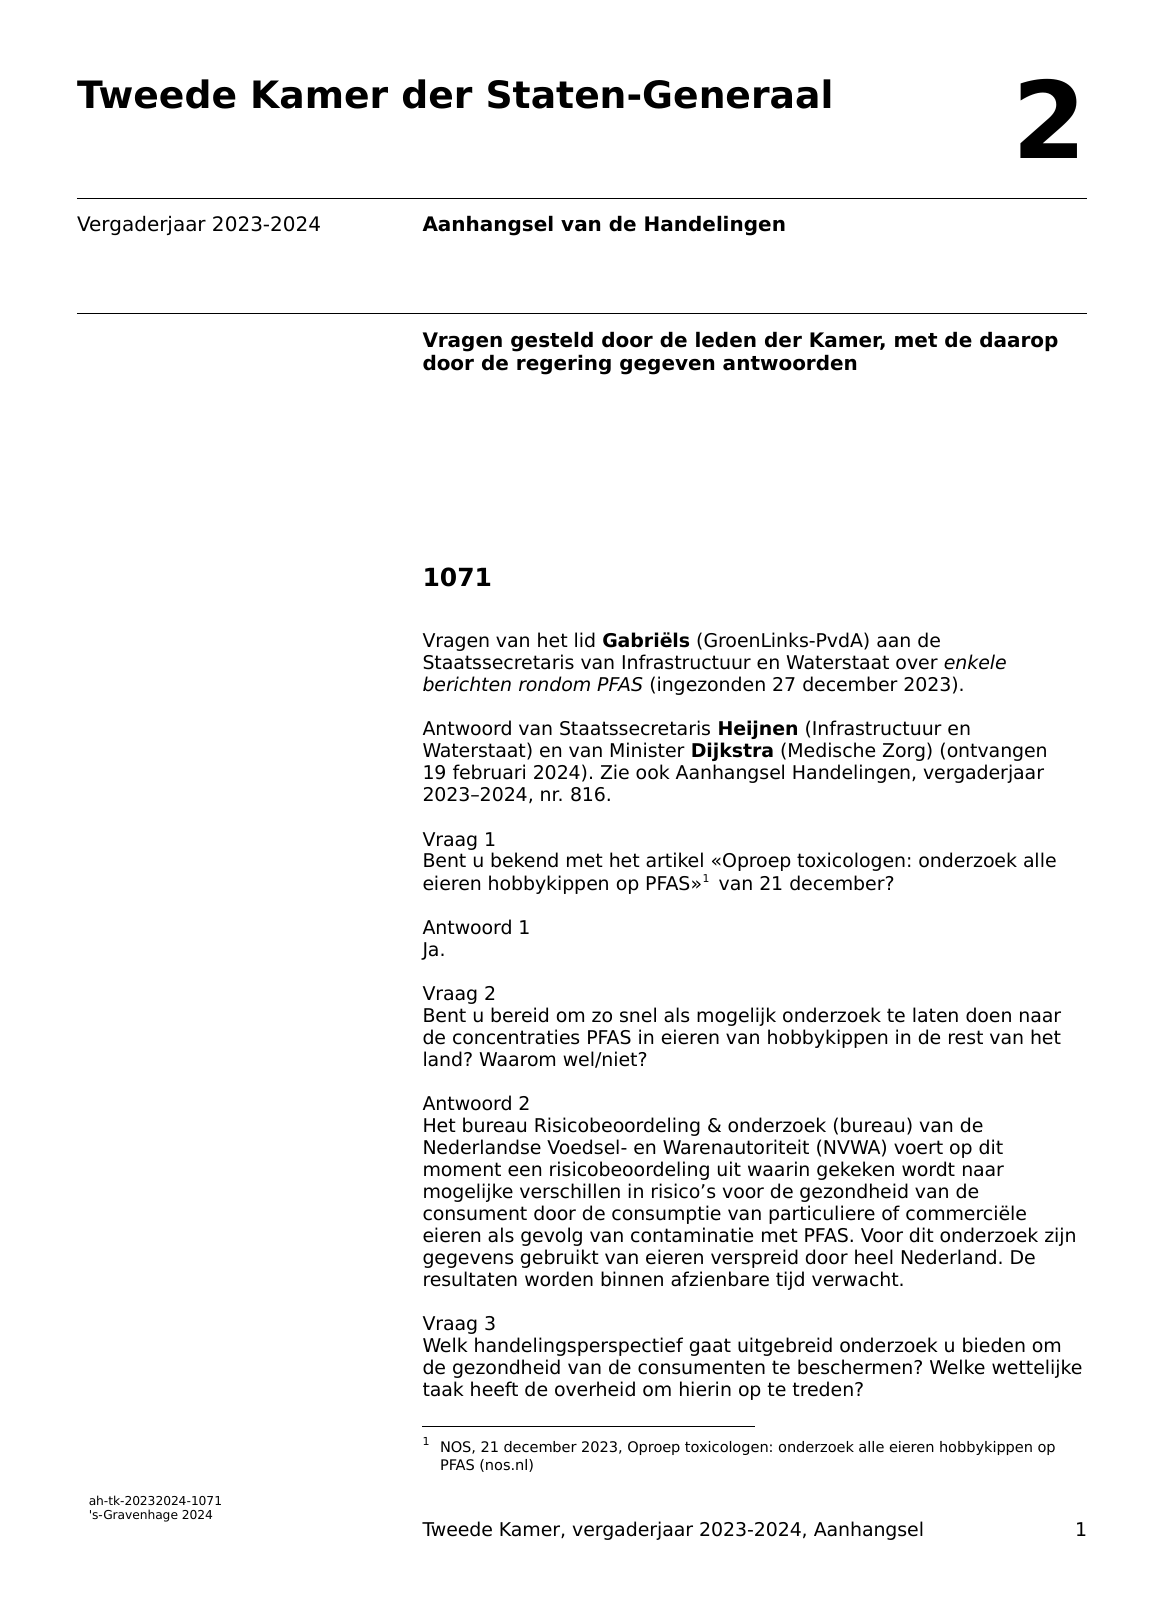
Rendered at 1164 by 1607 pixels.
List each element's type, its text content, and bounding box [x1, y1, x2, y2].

text Vragen van het lid Gabriëls (GroenLinks-PvdA) aan de Staatssecretaris van Infrastructuur en Waterstaat over enkele berichten rondom PFAS (ingezonden 27 december 2023). [422, 630, 1087, 696]
text Bent u bekend met het artikel «Oproep toxicologen: onderzoek alle eieren hobbykippen op PFAS» van 21 december? [422, 850, 1087, 894]
text NOS, 21 december 2023, Oproep toxicologen: onderzoek alle eieren hobbykippen op PFAS (nos.nl) [422, 1435, 1087, 1474]
text 1071 [422, 563, 1087, 592]
text Ja. [422, 938, 1087, 961]
text ah-tk-20232024-1071 [88, 1494, 323, 1508]
table_header Tweede Kamer der Staten-Generaal [77, 59, 886, 198]
text Antwoord 2 [422, 1093, 1087, 1115]
text Vraag 1 [422, 828, 1087, 850]
text Antwoord 1 [422, 917, 1087, 938]
table_cell Aanhangsel van de Handelingen [422, 199, 1087, 313]
text 's-Gravenhage 2024 [88, 1508, 323, 1522]
text Vraag 3 [422, 1313, 1087, 1335]
table_cell [77, 314, 422, 375]
text Vraag 2 [422, 983, 1087, 1005]
text Antwoord van Staatssecretaris Heijnen (Infrastructuur en Waterstaat) en van Minister Dijkstra (Medische Zorg) (ontvangen 19 februari 2024). Zie ook Aanhangsel Handelingen, vergaderjaar 2023–2024, nr. 816. [422, 718, 1087, 806]
table_header 2 [886, 59, 1087, 198]
table_cell Vragen gesteld door de leden der Kamer, met de daarop door de regering gegeven antwoorden [422, 314, 1087, 375]
table_cell Vergaderjaar 2023-2024 [77, 199, 422, 313]
text Welk handelingsperspectief gaat uitgebreid onderzoek u bieden om de gezondheid van de consumenten te beschermen? Welke wettelijke taak heeft de overheid om hierin op te treden? [422, 1335, 1087, 1401]
text Bent u bereid om zo snel als mogelijk onderzoek te laten doen naar de concentraties PFAS in eieren van hobbykippen in de rest van het land? Waarom wel/niet? [422, 1005, 1087, 1071]
text Het bureau Risicobeoordeling & onderzoek (bureau) van de Nederlandse Voedsel- en Warenautoriteit (NVWA) voert op dit moment een risicobeoordeling uit waarin gekeken wordt naar mogelijke verschillen in risico’s voor de gezondheid van de consument door de consumptie van particuliere of commerciële eieren als gevolg van contaminatie met PFAS. Voor dit onderzoek zijn gegevens gebruikt van eieren verspreid door heel Nederland. De resultaten worden binnen afzienbare tijd verwacht. [422, 1115, 1087, 1291]
